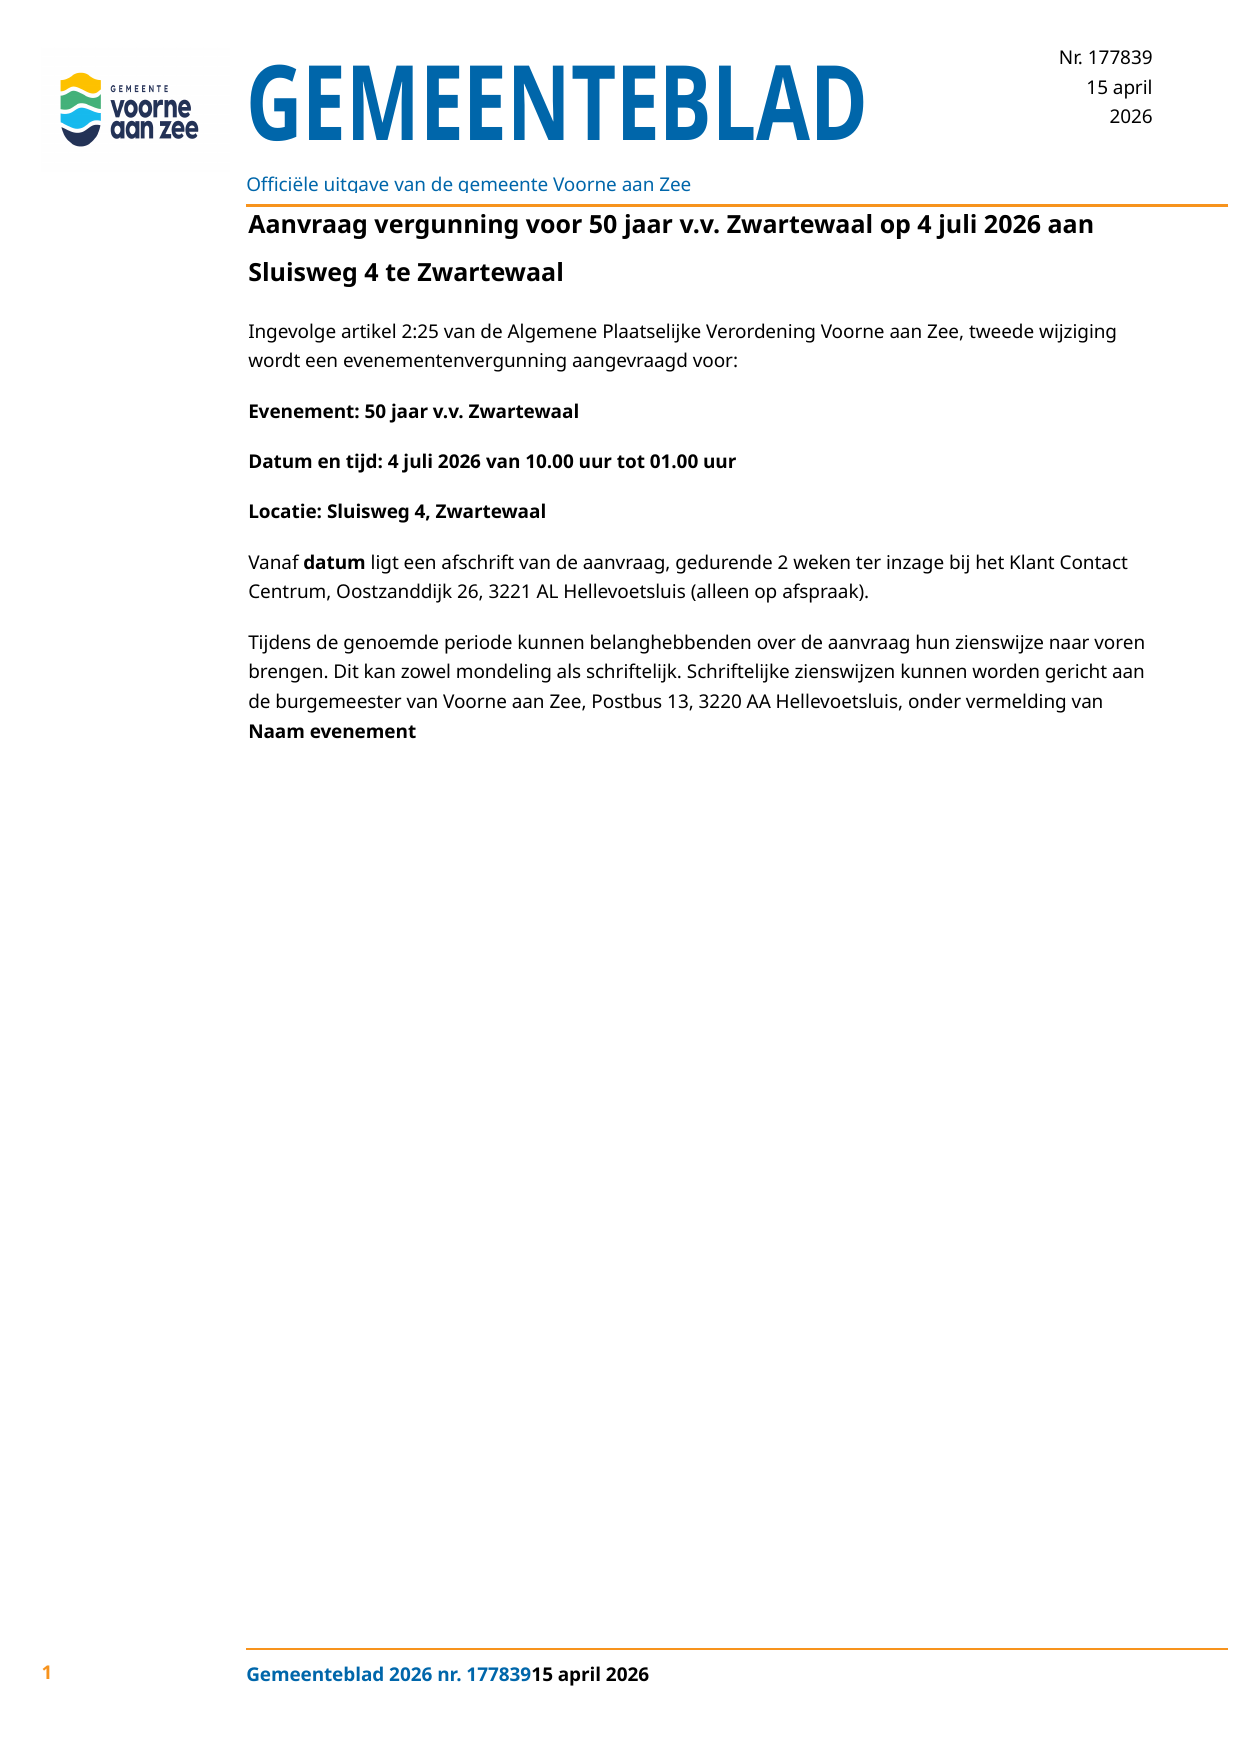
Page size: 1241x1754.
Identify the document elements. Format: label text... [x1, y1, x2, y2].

text Locatie: Sluisweg 4, Zwartewaal [248, 499, 1152, 524]
text Datum en tijd: 4 juli 2026 van 10.00 uur tot 01.00 uur [248, 448, 1152, 474]
text Aanvraag vergunning voor 50 jaar v.v. Zwartewaal op 4 juli 2026 aan Sluisweg 4 te Zwartewaal [248, 207, 1152, 288]
picture [41, 47, 231, 172]
text Tijdens de genoemde periode kunnen belanghebbenden over de aanvraag hun zienswijze naar voren brengen. Dit kan zowel mondeling als schriftelijk. Schriftelijke zienswijzen kunnen worden gericht aan de burgemeester van Voorne aan Zee, Postbus 13, 3220 AA Hellevoetsluis, onder vermelding van Naam evenement [248, 629, 1152, 744]
text Vanaf datum ligt een afschrift van de aanvraag, gedurende 2 weken ter inzage bij het Klant Contact Centrum, Oostzanddijk 26, 3221 AL Hellevoetsluis (alleen op afspraak). [248, 549, 1152, 604]
text Evenement: 50 jaar v.v. Zwartewaal [248, 398, 1152, 424]
text Ingevolge artikel 2:25 van de Algemene Plaatselijke Verordening Voorne aan Zee, tweede wijziging wordt een evenementenvergunning aangevraagd voor: [248, 318, 1152, 373]
